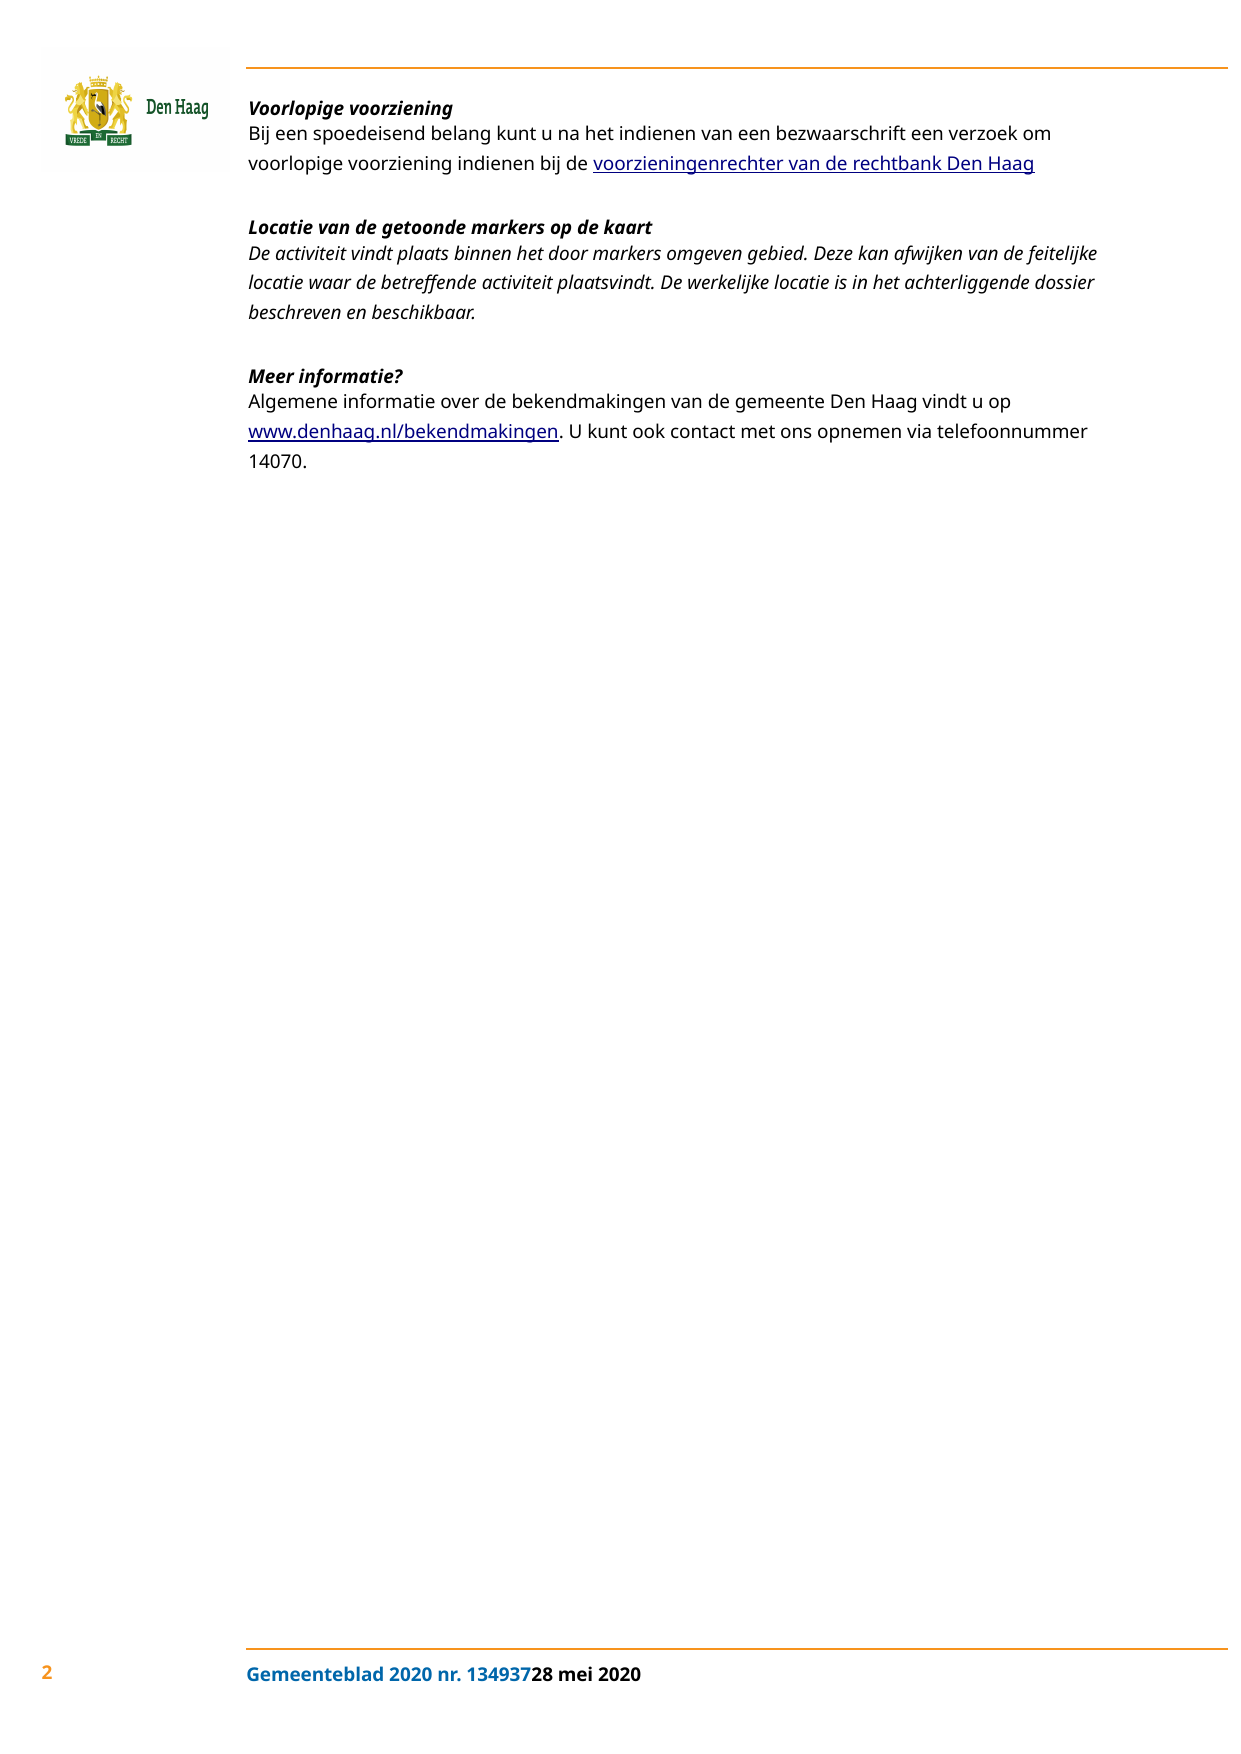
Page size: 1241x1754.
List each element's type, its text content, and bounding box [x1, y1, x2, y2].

text Locatie van de getoonde markers op de kaart [248, 214, 1152, 240]
text Voorlopige voorziening [248, 95, 1152, 121]
text De activiteit vindt plaats binnen het door markers omgeven gebied. Deze kan afwijken van de feitelijke locatie waar de betreffende activiteit plaatsvindt. De werkelijke locatie is in het achterliggende dossier beschreven en beschikbaar. [248, 240, 1152, 325]
picture [41, 47, 231, 172]
text Algemene informatie over de bekendmakingen van de gemeente Den Haag vindt u op www.denhaag.nl/bekendmakingen. U kunt ook contact met ons opnemen via telefoonnummer 14070. [248, 389, 1152, 473]
text Bij een spoedeisend belang kunt u na het indienen van een bezwaarschrift een verzoek om voorlopige voorziening indienen bij de voorzieningenrechter van de rechtbank Den Haag [248, 121, 1152, 176]
text Meer informatie? [248, 363, 1152, 389]
